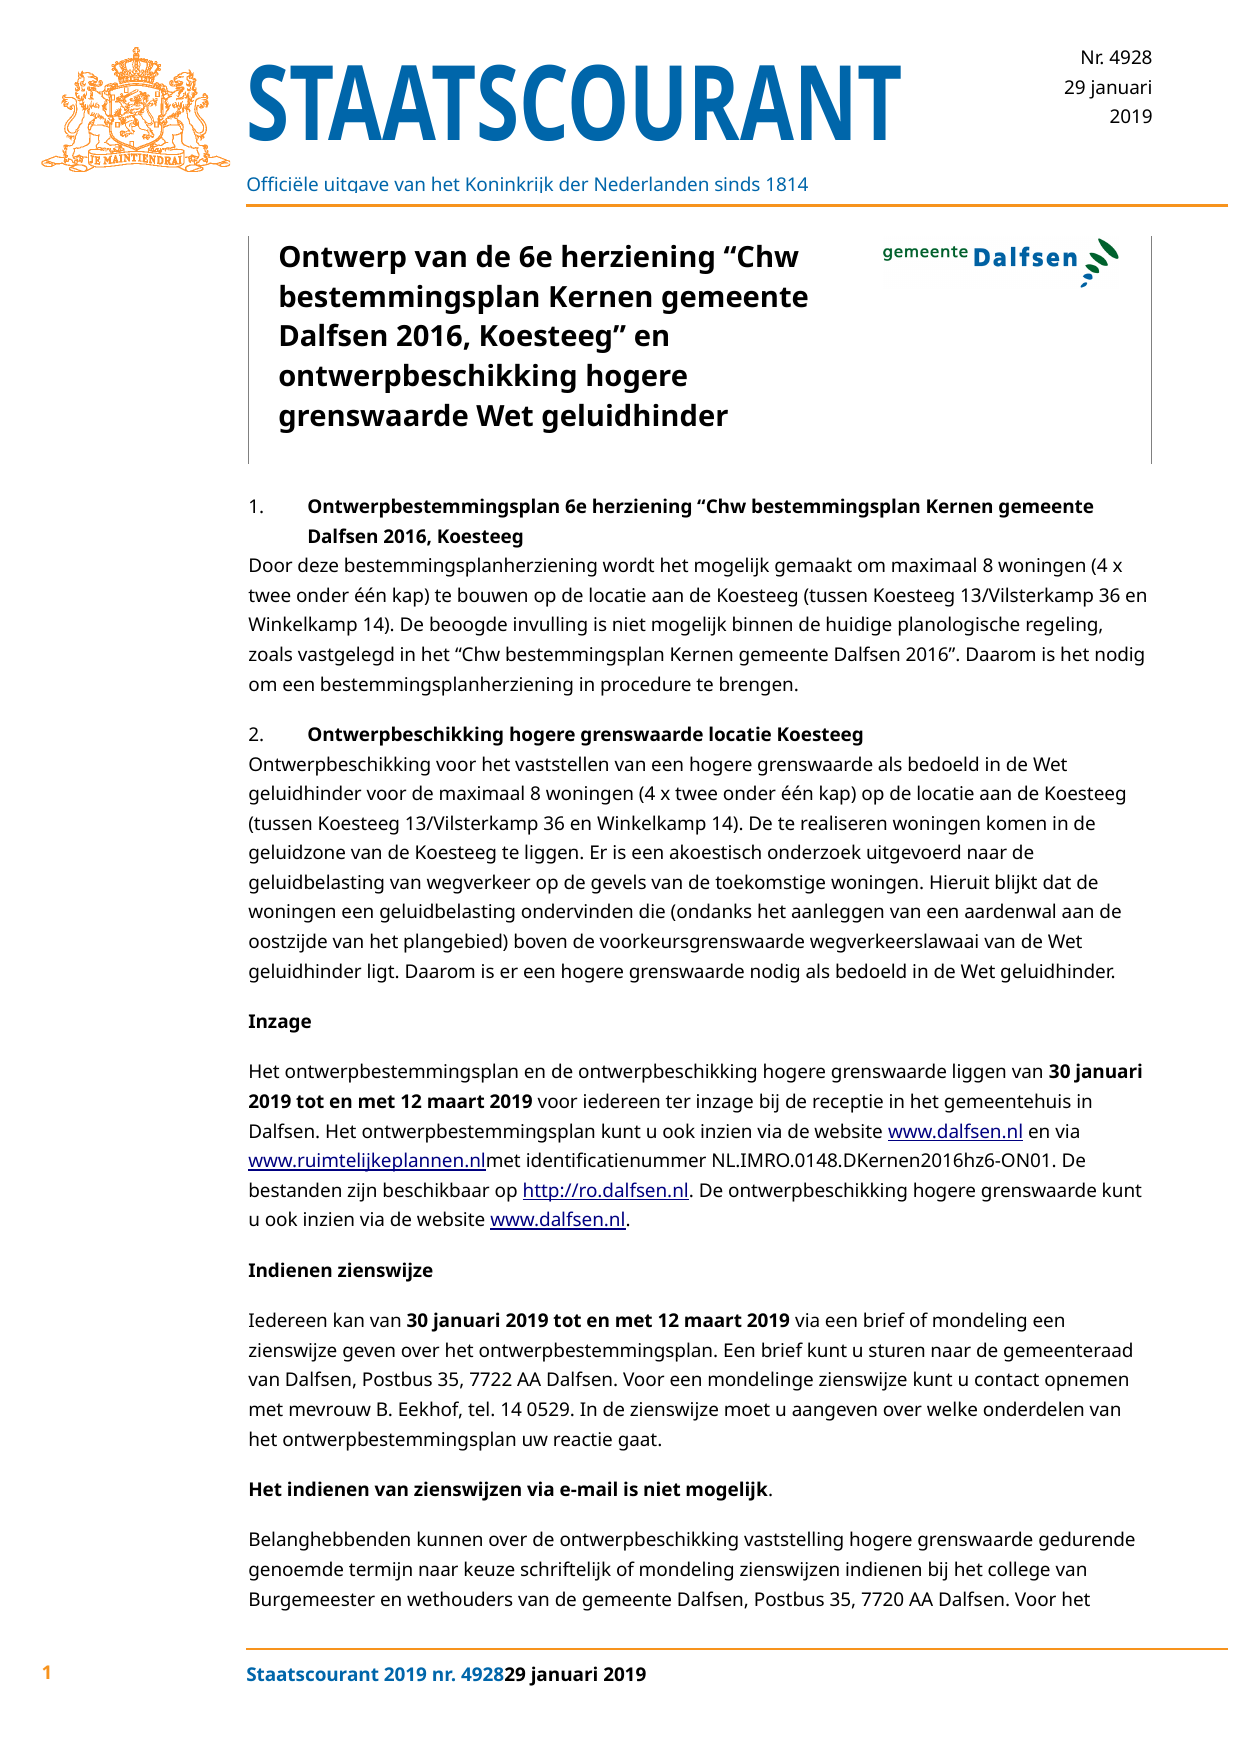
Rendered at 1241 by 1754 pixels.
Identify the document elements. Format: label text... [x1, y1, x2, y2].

text Indienen zienswijze [248, 1257, 1152, 1283]
list Ontwerpbestemmingsplan 6e herziening “Chw bestemmingsplan Kernen gemeente Dalfsen 2016, Koesteeg [248, 493, 1152, 549]
table_header [850, 236, 1151, 464]
text Belanghebbenden kunnen over de ontwerpbeschikking vaststelling hogere grenswaarde gedurende genoemde termijn naar keuze schriftelijk of mondeling zienswijzen indienen bij het college van Burgemeester en wethouders van de gemeente Dalfsen, Postbus 35, 7720 AA Dalfsen. Voor het [248, 1527, 1152, 1612]
text Door deze bestemmingsplanherziening wordt het mogelijk gemaakt om maximaal 8 woningen (4 x twee onder één kap) te bouwen op de locatie aan de Koesteeg (tussen Koesteeg 13/Vilsterkamp 36 en Winkelkamp 14). De beoogde invulling is niet mogelijk binnen de huidige planologische regeling, zoals vastgelegd in het “Chw bestemmingsplan Kernen gemeente Dalfsen 2016”. Daarom is het nodig om een bestemmingsplanherziening in procedure te brengen. [248, 552, 1152, 697]
text Inzage [248, 1008, 1152, 1034]
text Het indienen van zienswijzen via e-mail is niet mogelijk. [248, 1476, 1152, 1502]
list Ontwerpbeschikking hogere grenswaarde locatie Koesteeg [248, 721, 1152, 747]
text Ontwerpbeschikking voor het vaststellen van een hogere grenswaarde als bedoeld in de Wet geluidhinder voor de maximaal 8 woningen (4 x twee onder één kap) op de locatie aan de Koesteeg (tussen Koesteeg 13/Vilsterkamp 36 en Winkelkamp 14). De te realiseren woningen komen in de geluidzone van de Koesteeg te liggen. Er is een akoestisch onderzoek uitgevoerd naar de geluidbelasting van wegverkeer op de gevels van de toekomstige woningen. Hieruit blijkt dat de woningen een geluidbelasting ondervinden die (ondanks het aanleggen van een aardenwal aan de oostzijde van het plangebied) boven de voorkeursgrenswaarde wegverkeerslawaai van de Wet geluidhinder ligt. Daarom is er een hogere grenswaarde nodig als bedoeld in de Wet geluidhinder. [248, 751, 1152, 984]
text Iedereen kan van 30 januari 2019 tot en met 12 maart 2019 via een brief of mondeling een zienswijze geven over het ontwerpbestemmingsplan. Een brief kunt u sturen naar de gemeenteraad van Dalfsen, Postbus 35, 7722 AA Dalfsen. Voor een mondelinge zienswijze kunt u contact opnemen met mevrouw B. Eekhof, tel. 14 0529. In de zienswijze moet u aangeven over welke onderdelen van het ontwerpbestemmingsplan uw reactie gaat. [248, 1307, 1152, 1452]
text Het ontwerpbestemmingsplan en de ontwerpbeschikking hogere grenswaarde liggen van 30 januari 2019 tot en met 12 maart 2019 voor iedereen ter inzage bij de receptie in het gemeentehuis in Dalfsen. Het ontwerpbestemmingsplan kunt u ook inzien via de website www.dalfsen.nl en via www.ruimtelijkeplannen.nlmet identificatienummer NL.IMRO.0148.DKernen2016hz6-ON01. De bestanden zijn beschikbaar op http://ro.dalfsen.nl. De ontwerpbeschikking hogere grenswaarde kunt u ook inzien via de website www.dalfsen.nl. [248, 1059, 1152, 1232]
picture [882, 236, 1119, 289]
table_header Ontwerp van de 6e herziening “Chw bestemmingsplan Kernen gemeente Dalfsen 2016, Koesteeg” en ontwerpbeschikking hogere grenswaarde Wet geluidhinder [249, 236, 850, 464]
picture [41, 47, 231, 172]
